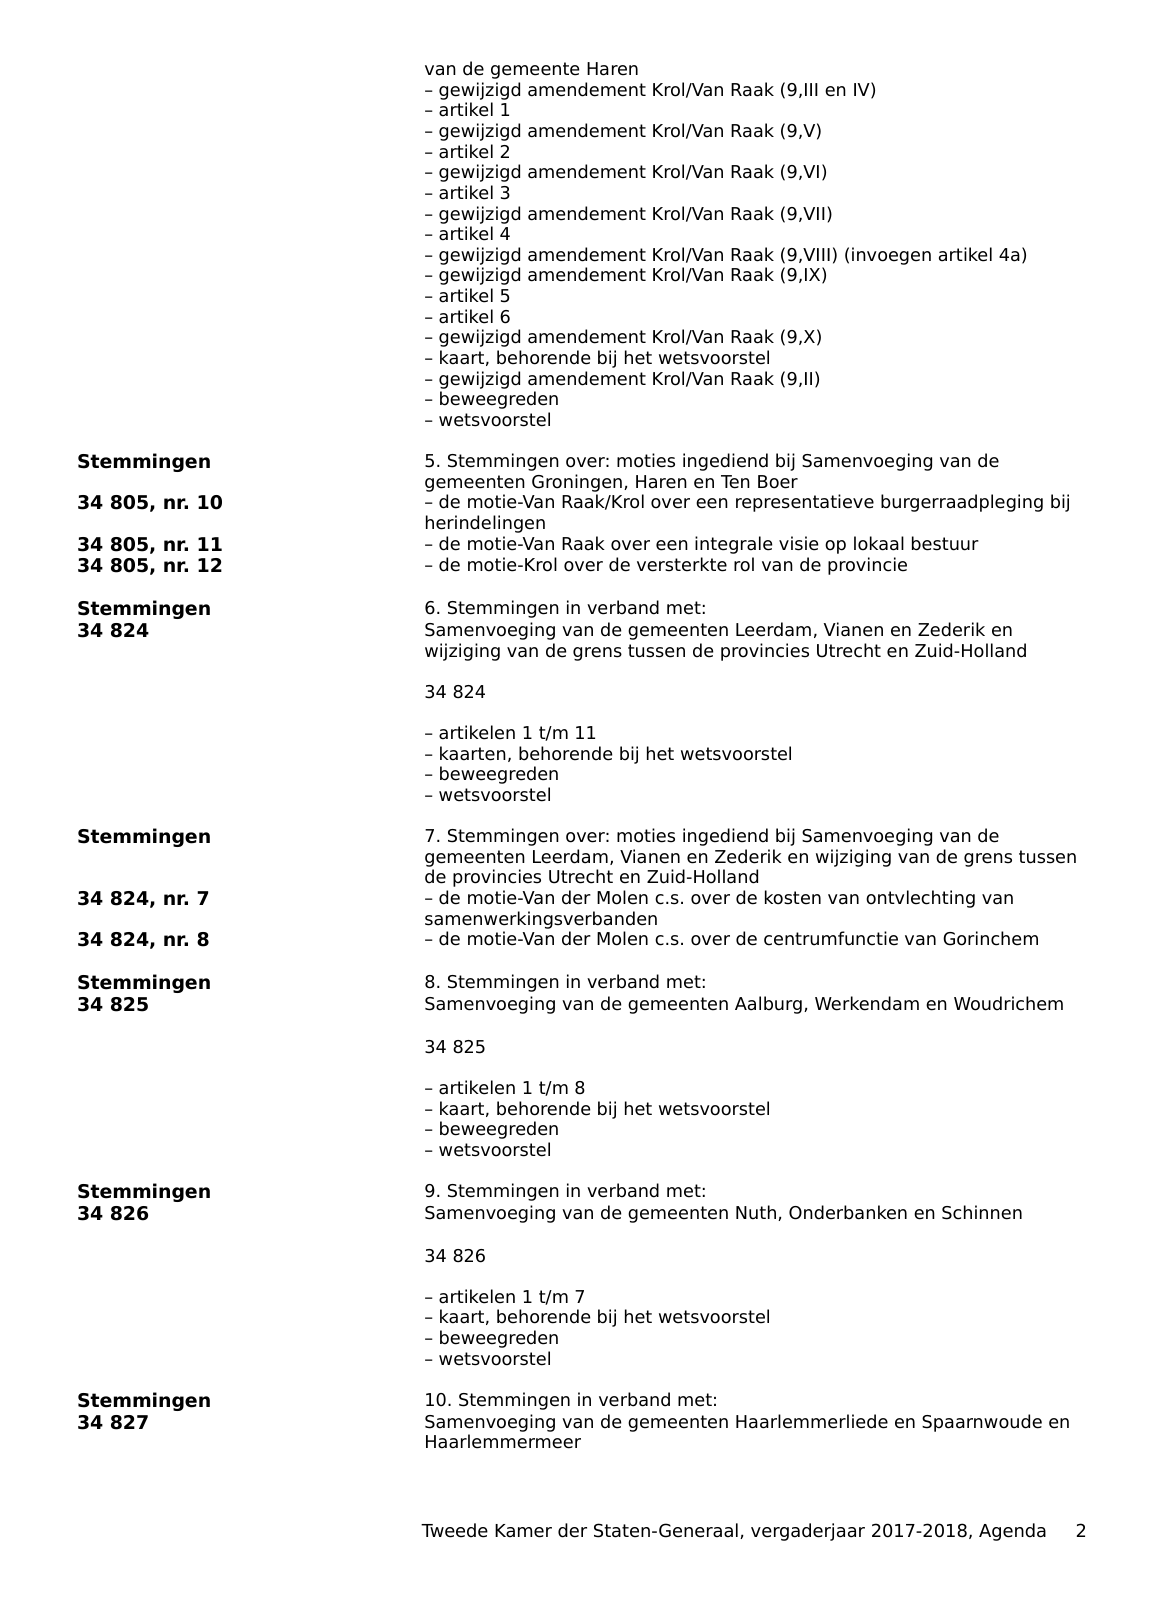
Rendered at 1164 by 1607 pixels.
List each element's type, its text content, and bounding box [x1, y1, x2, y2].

table_cell 34 825 [77, 994, 401, 1016]
table_cell [77, 785, 401, 806]
table_cell [77, 703, 401, 723]
table_cell [401, 307, 418, 327]
table_cell 34 824, nr. 7 [77, 888, 401, 929]
table_cell [401, 1412, 418, 1453]
table_cell [401, 286, 418, 307]
table_cell [418, 1016, 1087, 1037]
table_cell [77, 723, 401, 744]
table_cell [77, 1287, 401, 1307]
table_cell 8. Stemmingen in verband met: [418, 972, 1087, 994]
table_cell [77, 744, 401, 764]
table_cell [418, 1225, 1087, 1246]
table_cell 6. Stemmingen in verband met: [418, 598, 1087, 620]
table_cell [401, 703, 418, 723]
table_cell [77, 1349, 401, 1369]
table_cell Stemmingen [77, 598, 401, 620]
table_cell [401, 327, 418, 348]
table_cell 9. Stemmingen in verband met: [418, 1181, 1087, 1203]
table_cell [77, 1453, 401, 1474]
table_cell 34 805, nr. 10 [77, 492, 401, 533]
table_cell [401, 348, 418, 368]
table_cell [401, 578, 418, 598]
table_cell – de motie-Van Raak/Krol over een representatieve burgerraadpleging bij herindelingen [418, 492, 1087, 533]
table_cell [77, 806, 401, 826]
table_cell 34 805, nr. 11 [77, 534, 401, 555]
table_cell [401, 723, 418, 744]
table_cell [401, 994, 418, 1016]
table_cell [401, 183, 418, 203]
table_cell 5. Stemmingen over: moties ingediend bij Samenvoeging van de gemeenten Groningen, Haren en Ten Boer [418, 451, 1087, 492]
table_cell – gewijzigd amendement Krol/Van Raak (9,X) [418, 327, 1087, 348]
table_cell [401, 1308, 418, 1328]
table_cell – beweegreden [418, 1328, 1087, 1349]
table_cell [77, 265, 401, 286]
table_cell – gewijzigd amendement Krol/Van Raak (9,V) [418, 121, 1087, 142]
table_cell [401, 224, 418, 245]
table_cell 10. Stemmingen in verband met: [418, 1390, 1087, 1412]
table_cell – wetsvoorstel [418, 1349, 1087, 1369]
table_cell [401, 142, 418, 162]
table_cell [77, 348, 401, 368]
table_cell [401, 598, 418, 620]
table_cell 34 805, nr. 12 [77, 555, 401, 577]
table_cell [77, 245, 401, 265]
table_cell 34 824, nr. 8 [77, 929, 401, 951]
table_cell [401, 620, 418, 661]
table_cell [77, 80, 401, 100]
table_cell [418, 703, 1087, 723]
table_cell [401, 389, 418, 410]
table_cell [401, 764, 418, 785]
table_cell [401, 1119, 418, 1140]
table_cell [77, 1246, 401, 1266]
table_cell [401, 951, 418, 972]
table_cell [77, 183, 401, 203]
table_cell – wetsvoorstel [418, 410, 1087, 430]
table_cell [77, 1099, 401, 1119]
table_cell – beweegreden [418, 1119, 1087, 1140]
table_cell [77, 430, 401, 451]
table_cell [77, 661, 401, 682]
table_cell [401, 1057, 418, 1078]
table_cell – kaarten, behorende bij het wetsvoorstel [418, 744, 1087, 764]
table_cell [401, 369, 418, 389]
table_cell [401, 1016, 418, 1037]
table_cell – artikel 1 [418, 100, 1087, 121]
table_cell Stemmingen [77, 972, 401, 994]
table_cell – wetsvoorstel [418, 1140, 1087, 1160]
table_cell [418, 1057, 1087, 1078]
table_cell – wetsvoorstel [418, 785, 1087, 806]
table_cell – gewijzigd amendement Krol/Van Raak (9,VI) [418, 162, 1087, 183]
table_cell – de motie-Van der Molen c.s. over de kosten van ontvlechting van samenwerkingsverbanden [418, 888, 1087, 929]
table_cell [401, 430, 418, 451]
table_cell [401, 1140, 418, 1160]
table_cell [401, 492, 418, 533]
table_cell [77, 1328, 401, 1349]
table_cell [401, 1037, 418, 1057]
table_cell [401, 744, 418, 764]
table_cell [401, 59, 418, 80]
table_cell Samenvoeging van de gemeenten Nuth, Onderbanken en Schinnen [418, 1203, 1087, 1225]
table_cell [401, 162, 418, 183]
table_cell [401, 661, 418, 682]
table_cell – beweegreden [418, 389, 1087, 410]
table_cell [401, 245, 418, 265]
table_cell [401, 121, 418, 142]
table_cell [418, 951, 1087, 972]
table_cell [401, 1369, 418, 1390]
table_cell [77, 142, 401, 162]
table_cell [77, 1308, 401, 1328]
table_cell [77, 100, 401, 121]
table_cell [401, 451, 418, 492]
table_cell [77, 764, 401, 785]
table_cell [77, 1016, 401, 1037]
table_cell – gewijzigd amendement Krol/Van Raak (9,II) [418, 369, 1087, 389]
table_cell – gewijzigd amendement Krol/Van Raak (9,IX) [418, 265, 1087, 286]
table_cell [418, 1160, 1087, 1181]
table_cell [401, 806, 418, 826]
table_cell – artikel 3 [418, 183, 1087, 203]
table_cell 34 824 [77, 620, 401, 661]
table_cell Stemmingen [77, 1181, 401, 1203]
table_cell [401, 929, 418, 951]
table_cell van de gemeente Haren [418, 59, 1087, 80]
table_cell [418, 1369, 1087, 1390]
table_cell [77, 410, 401, 430]
table_cell [401, 1225, 418, 1246]
table_cell [77, 327, 401, 348]
table_cell – artikel 4 [418, 224, 1087, 245]
table_cell [77, 1078, 401, 1098]
table_cell [401, 1390, 418, 1412]
table_cell [77, 1057, 401, 1078]
table_cell [401, 1349, 418, 1369]
table_cell Stemmingen [77, 1390, 401, 1412]
table_cell – kaart, behorende bij het wetsvoorstel [418, 348, 1087, 368]
table_cell [401, 100, 418, 121]
table_cell [418, 430, 1087, 451]
table_cell – kaart, behorende bij het wetsvoorstel [418, 1099, 1087, 1119]
table_cell – artikel 5 [418, 286, 1087, 307]
table_cell [401, 1160, 418, 1181]
table_cell 34 824 [418, 682, 1087, 702]
table_cell [401, 1287, 418, 1307]
table_cell [401, 785, 418, 806]
table_cell [77, 1225, 401, 1246]
table_cell [401, 265, 418, 286]
table_cell Samenvoeging van de gemeenten Leerdam, Vianen en Zederik en wijziging van de grens tussen de provincies Utrecht en Zuid-Holland [418, 620, 1087, 661]
table_cell [401, 410, 418, 430]
table_cell – beweegreden [418, 764, 1087, 785]
table_cell [77, 224, 401, 245]
table_cell [77, 59, 401, 80]
table_cell Stemmingen [77, 826, 401, 888]
table_cell [418, 1266, 1087, 1287]
table_cell – gewijzigd amendement Krol/Van Raak (9,VII) [418, 204, 1087, 224]
table_cell [77, 307, 401, 327]
table_cell Stemmingen [77, 451, 401, 492]
table_cell [77, 1140, 401, 1160]
table_cell [401, 826, 418, 888]
table_cell 34 825 [418, 1037, 1087, 1057]
table_cell [401, 80, 418, 100]
table_cell [77, 369, 401, 389]
table_cell Samenvoeging van de gemeenten Haarlemmerliede en Spaarnwoude en Haarlemmermeer [418, 1412, 1087, 1453]
table_cell [77, 578, 401, 598]
table_cell – gewijzigd amendement Krol/Van Raak (9,VIII) (invoegen artikel 4a) [418, 245, 1087, 265]
table_cell [77, 1369, 401, 1390]
table_cell – artikel 2 [418, 142, 1087, 162]
table_cell [418, 806, 1087, 826]
table_cell 34 827 [77, 1412, 401, 1453]
table_cell [401, 555, 418, 577]
table_cell [401, 1099, 418, 1119]
table_cell – artikelen 1 t/m 7 [418, 1287, 1087, 1307]
table_cell [401, 204, 418, 224]
table_cell – artikel 6 [418, 307, 1087, 327]
table_cell [77, 1119, 401, 1140]
table_cell [77, 682, 401, 702]
table_cell – de motie-Van Raak over een integrale visie op lokaal bestuur [418, 534, 1087, 555]
table_cell [418, 578, 1087, 598]
table_cell [401, 1266, 418, 1287]
table_cell [77, 162, 401, 183]
table_cell [401, 1181, 418, 1203]
table_cell – artikelen 1 t/m 11 [418, 723, 1087, 744]
table_cell 7. Stemmingen over: moties ingediend bij Samenvoeging van de gemeenten Leerdam, Vianen en Zederik en wijziging van de grens tussen de provincies Utrecht en Zuid-Holland [418, 826, 1087, 888]
table_cell [401, 1328, 418, 1349]
table_cell [77, 286, 401, 307]
table_cell – de motie-Krol over de versterkte rol van de provincie [418, 555, 1087, 577]
table_cell [77, 1037, 401, 1057]
table_cell 34 826 [418, 1246, 1087, 1266]
table_cell [418, 1453, 1087, 1474]
table_cell [418, 661, 1087, 682]
table_cell [401, 1203, 418, 1225]
table_cell [401, 972, 418, 994]
table_cell [77, 121, 401, 142]
table_cell [401, 1453, 418, 1474]
table_cell 34 826 [77, 1203, 401, 1225]
table_cell Samenvoeging van de gemeenten Aalburg, Werkendam en Woudrichem [418, 994, 1087, 1016]
table_cell [77, 951, 401, 972]
table_cell [77, 1266, 401, 1287]
table_cell [77, 389, 401, 410]
table_cell [401, 1246, 418, 1266]
table_cell – de motie-Van der Molen c.s. over de centrumfunctie van Gorinchem [418, 929, 1087, 951]
table_cell – gewijzigd amendement Krol/Van Raak (9,III en IV) [418, 80, 1087, 100]
table_cell [401, 1078, 418, 1098]
table_cell [77, 204, 401, 224]
table_cell [401, 534, 418, 555]
table_cell [77, 1160, 401, 1181]
table_cell [401, 888, 418, 929]
table_cell – artikelen 1 t/m 8 [418, 1078, 1087, 1098]
table_cell [401, 682, 418, 702]
table_cell – kaart, behorende bij het wetsvoorstel [418, 1308, 1087, 1328]
